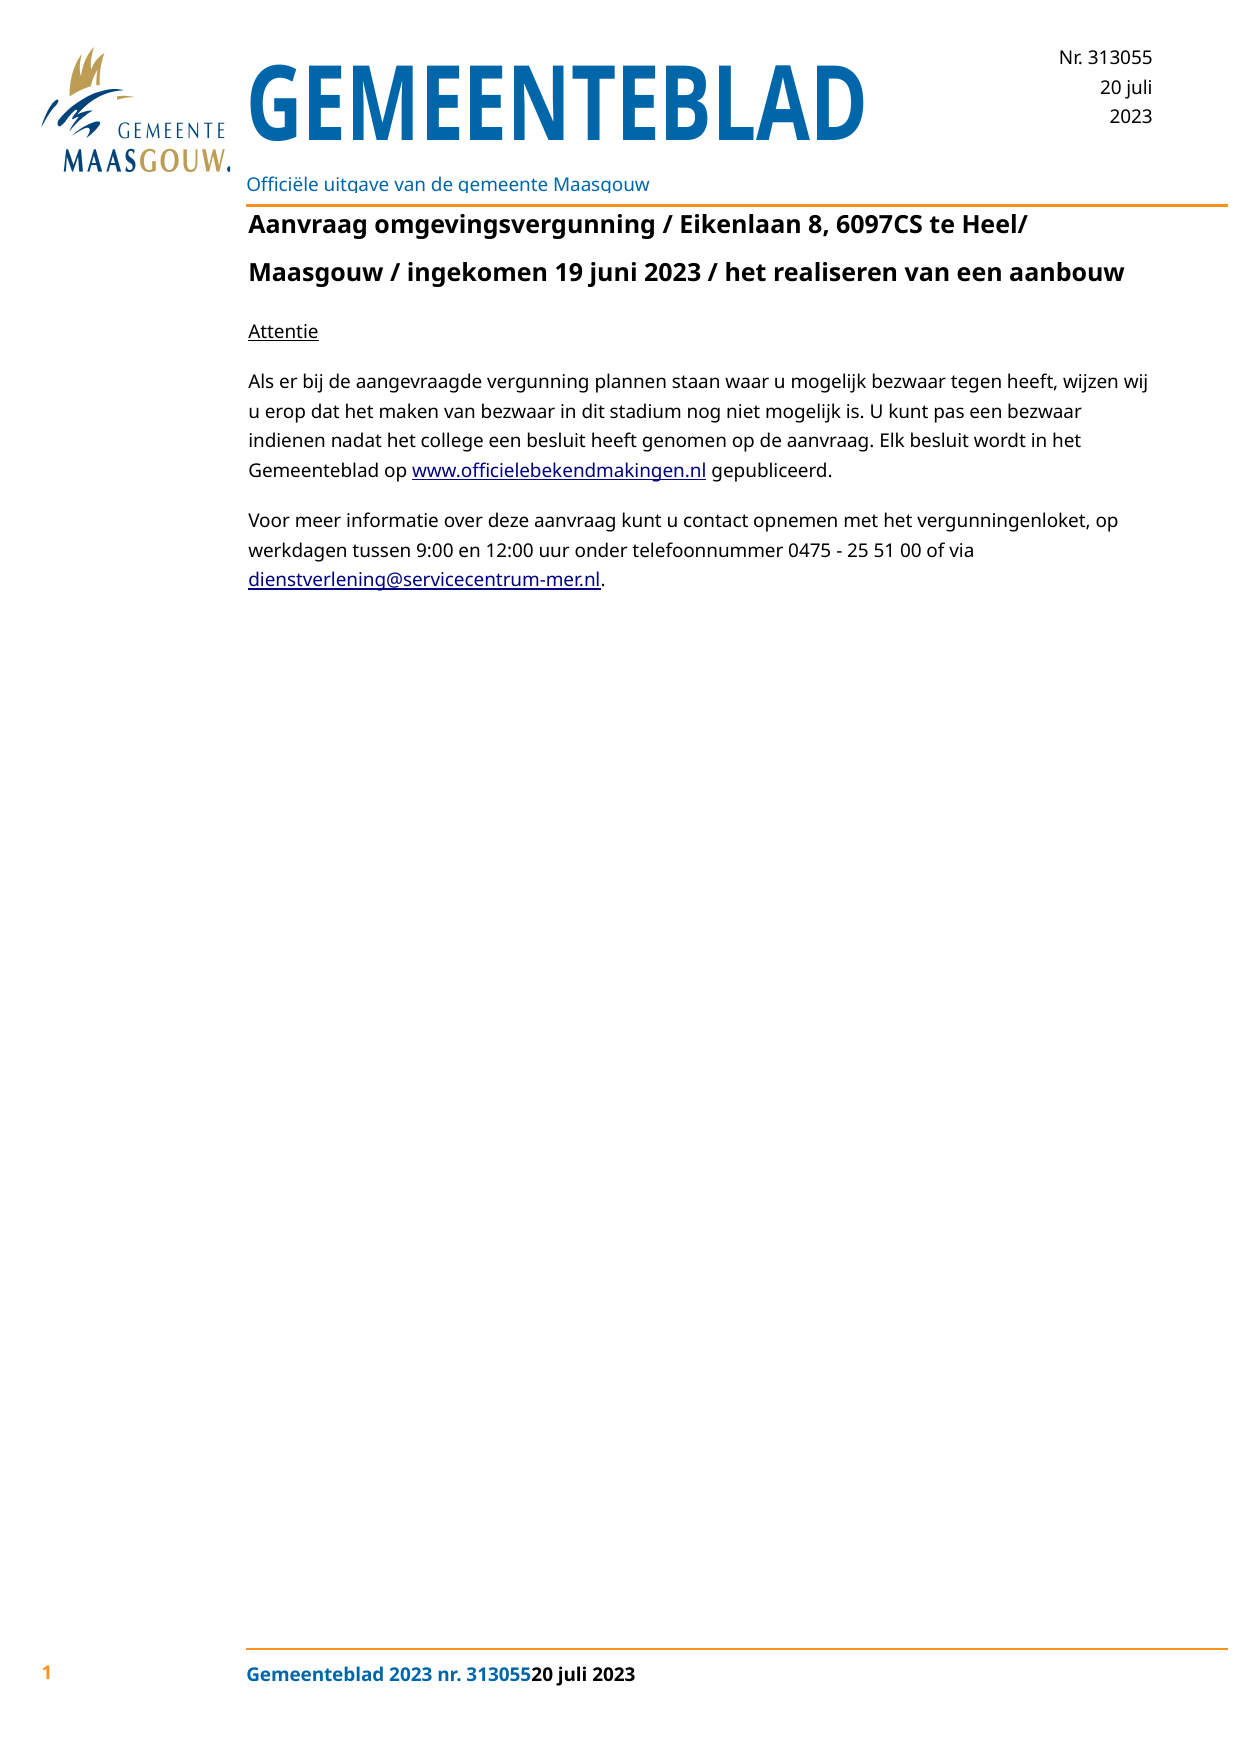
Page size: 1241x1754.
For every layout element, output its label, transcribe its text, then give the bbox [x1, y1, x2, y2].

text Attentie [248, 318, 1152, 344]
text Aanvraag omgevingsvergunning / Eikenlaan 8, 6097CS te Heel/ Maasgouw / ingekomen 19 juni 2023 / het realiseren van een aanbouw [248, 207, 1152, 288]
text Als er bij de aangevraagde vergunning plannen staan waar u mogelijk bezwaar tegen heeft, wijzen wij u erop dat het maken van bezwaar in dit stadium nog niet mogelijk is. U kunt pas een bezwaar indienen nadat het college een besluit heeft genomen op de aanvraag. Elk besluit wordt in het Gemeenteblad op www.officielebekendmakingen.nl gepubliceerd. [248, 368, 1152, 483]
text Voor meer informatie over deze aanvraag kunt u contact opnemen met het vergunningenloket, op werkdagen tussen 9:00 en 12:00 uur onder telefoonnummer 0475 - 25 51 00 of via dienstverlening@servicecentrum-mer.nl. [248, 507, 1152, 592]
picture [41, 47, 231, 172]
